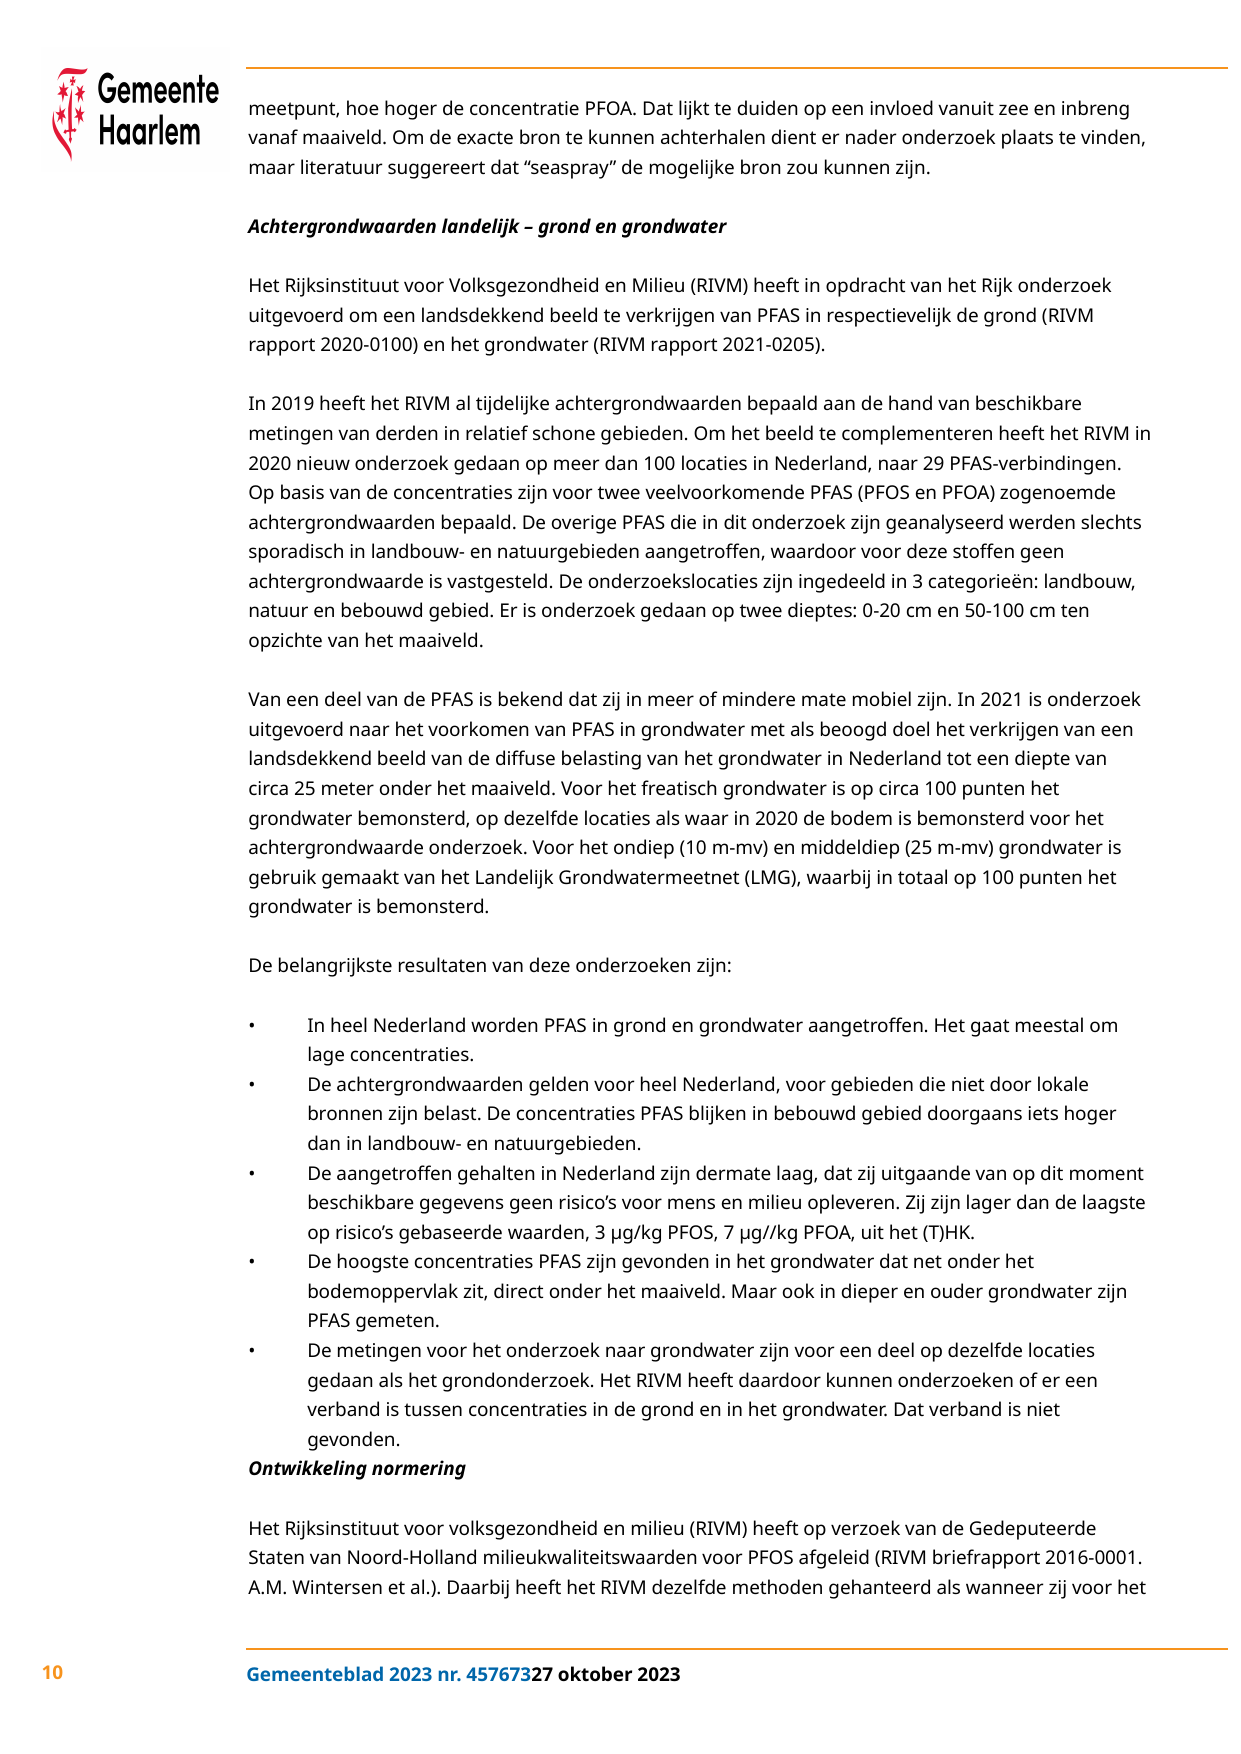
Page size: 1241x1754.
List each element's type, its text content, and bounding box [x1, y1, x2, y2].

list De achtergrondwaarden gelden voor heel Nederland, voor gebieden die niet door lokale bronnen zijn belast. De concentraties PFAS blijken in bebouwd gebied doorgaans iets hoger dan in landbouw- en natuurgebieden. [248, 1071, 1152, 1156]
list In heel Nederland worden PFAS in grond en grondwater aangetroffen. Het gaat meestal om lage concentraties. [248, 1012, 1152, 1067]
picture [41, 47, 231, 172]
text In 2019 heeft het RIVM al tijdelijke achtergrondwaarden bepaald aan de hand van beschikbare metingen van derden in relatief schone gebieden. Om het beeld te complementeren heeft het RIVM in 2020 nieuw onderzoek gedaan op meer dan 100 locaties in Nederland, naar 29 PFAS-verbindingen. Op basis van de concentraties zijn voor twee veelvoorkomende PFAS (PFOS en PFOA) zogenoemde achtergrondwaarden bepaald. De overige PFAS die in dit onderzoek zijn geanalyseerd werden slechts sporadisch in landbouw- en natuurgebieden aangetroffen, waardoor voor deze stoffen geen achtergrondwaarde is vastgesteld. De onderzoekslocaties zijn ingedeeld in 3 categorieën: landbouw, natuur en bebouwd gebied. Er is onderzoek gedaan op twee dieptes: 0-20 cm en 50-100 cm ten opzichte van het maaiveld. [248, 391, 1152, 653]
list De metingen voor het onderzoek naar grondwater zijn voor een deel op dezelfde locaties gedaan als het grondonderzoek. Het RIVM heeft daardoor kunnen onderzoeken of er een verband is tussen concentraties in de grond en in het grondwater. Dat verband is niet gevonden. [248, 1337, 1152, 1452]
text Het Rijksinstituut voor Volksgezondheid en Milieu (RIVM) heeft in opdracht van het Rijk onderzoek uitgevoerd om een landsdekkend beeld te verkrijgen van PFAS in respectievelijk de grond (RIVM rapport 2020-0100) en het grondwater (RIVM rapport 2021-0205). [248, 272, 1152, 357]
list De aangetroffen gehalten in Nederland zijn dermate laag, dat zij uitgaande van op dit moment beschikbare gegevens geen risico’s voor mens en milieu opleveren. Zij zijn lager dan de laagste op risico’s gebaseerde waarden, 3 µg/kg PFOS, 7 µg//kg PFOA, uit het (T)HK. [248, 1160, 1152, 1245]
text Achtergrondwaarden landelijk – grond en grondwater [248, 213, 1152, 239]
text Ontwikkeling normering [248, 1456, 1152, 1481]
list De hoogste concentraties PFAS zijn gevonden in het grondwater dat net onder het bodemoppervlak zit, direct onder het maaiveld. Maar ook in dieper en ouder grondwater zijn PFAS gemeten. [248, 1248, 1152, 1333]
text Van een deel van de PFAS is bekend dat zij in meer of mindere mate mobiel zijn. In 2021 is onderzoek uitgevoerd naar het voorkomen van PFAS in grondwater met als beoogd doel het verkrijgen van een landsdekkend beeld van de diffuse belasting van het grondwater in Nederland tot een diepte van circa 25 meter onder het maaiveld. Voor het freatisch grondwater is op circa 100 punten het grondwater bemonsterd, op dezelfde locaties als waar in 2020 de bodem is bemonsterd voor het achtergrondwaarde onderzoek. Voor het ondiep (10 m-mv) en middeldiep (25 m-mv) grondwater is gebruik gemaakt van het Landelijk Grondwatermeetnet (LMG), waarbij in totaal op 100 punten het grondwater is bemonsterd. [248, 686, 1152, 919]
text De belangrijkste resultaten van deze onderzoeken zijn: [248, 953, 1152, 978]
text Het Rijksinstituut voor volksgezondheid en milieu (RIVM) heeft op verzoek van de Gedeputeerde Staten van Noord-Holland milieukwaliteitswaarden voor PFOS afgeleid (RIVM briefrapport 2016-0001. A.M. Wintersen et al.). Daarbij heeft het RIVM dezelfde methoden gehanteerd als wanneer zij voor het [248, 1515, 1152, 1600]
text meetpunt, hoe hoger de concentratie PFOA. Dat lijkt te duiden op een invloed vanuit zee en inbreng vanaf maaiveld. Om de exacte bron te kunnen achterhalen dient er nader onderzoek plaats te vinden, maar literatuur suggereert dat “seaspray” de mogelijke bron zou kunnen zijn. [248, 95, 1152, 180]
